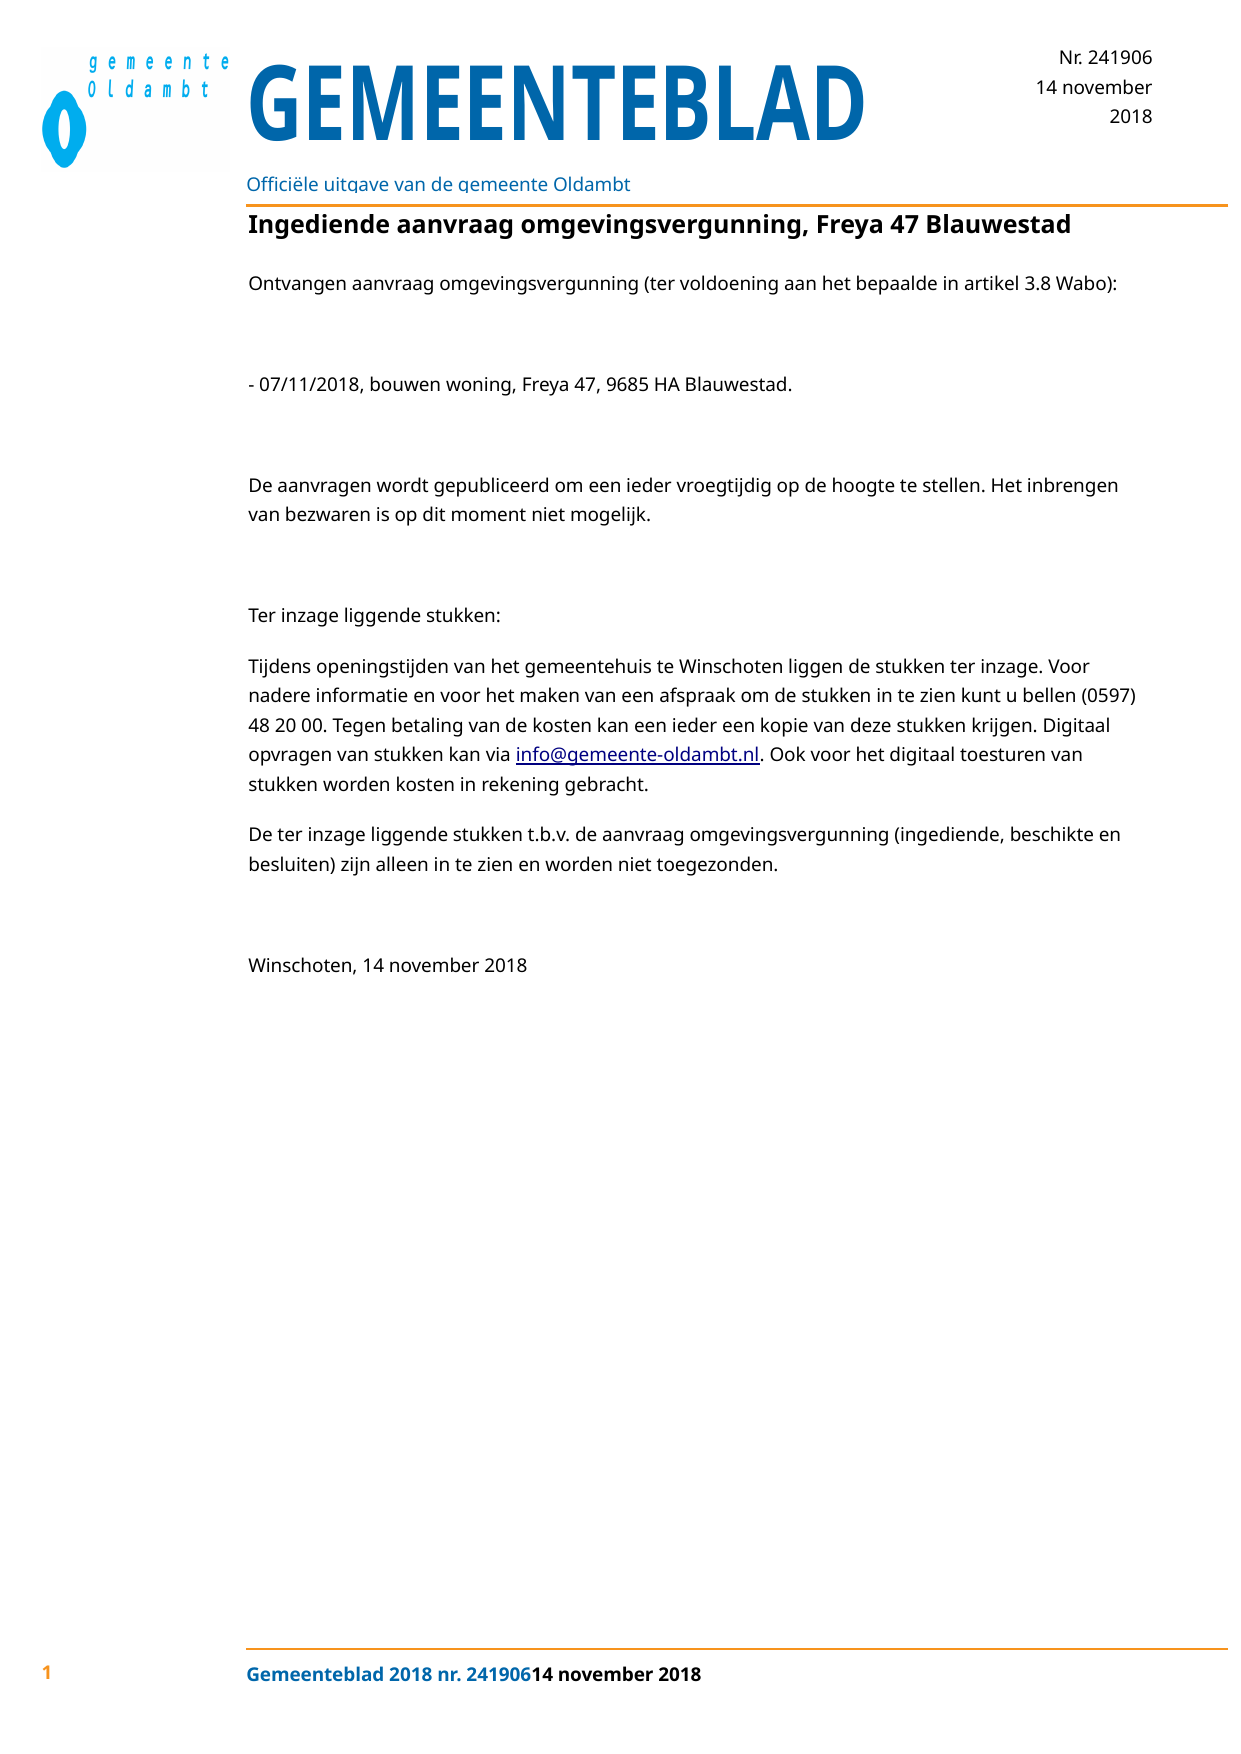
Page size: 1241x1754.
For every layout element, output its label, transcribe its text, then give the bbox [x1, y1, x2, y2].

text Ter inzage liggende stukken: [248, 602, 1152, 628]
picture [41, 47, 231, 172]
text De ter inzage liggende stukken t.b.v. de aanvraag omgevingsvergunning (ingediende, beschikte en besluiten) zijn alleen in te zien en worden niet toegezonden. [248, 822, 1152, 877]
text - 07/11/2018, bouwen woning, Freya 47, 9685 HA Blauwestad. [248, 371, 1152, 397]
text Tijdens openingstijden van het gemeentehuis te Winschoten liggen de stukken ter inzage. Voor nadere informatie en voor het maken van een afspraak om de stukken in te zien kunt u bellen (0597) 48 20 00. Tegen betaling van de kosten kan een ieder een kopie van deze stukken krijgen. Digitaal opvragen van stukken kan via info@gemeente-oldambt.nl. Ook voor het digitaal toesturen van stukken worden kosten in rekening gebracht. [248, 653, 1152, 797]
text Ontvangen aanvraag omgevingsvergunning (ter voldoening aan het bepaalde in artikel 3.8 Wabo): [248, 270, 1152, 296]
text De aanvragen wordt gepubliceerd om een ieder vroegtijdig op de hoogte te stellen. Het inbrengen van bezwaren is op dit moment niet mogelijk. [248, 472, 1152, 527]
text Ingediende aanvraag omgevingsvergunning, Freya 47 Blauwestad [248, 207, 1152, 241]
text Winschoten, 14 november 2018 [248, 952, 1152, 978]
